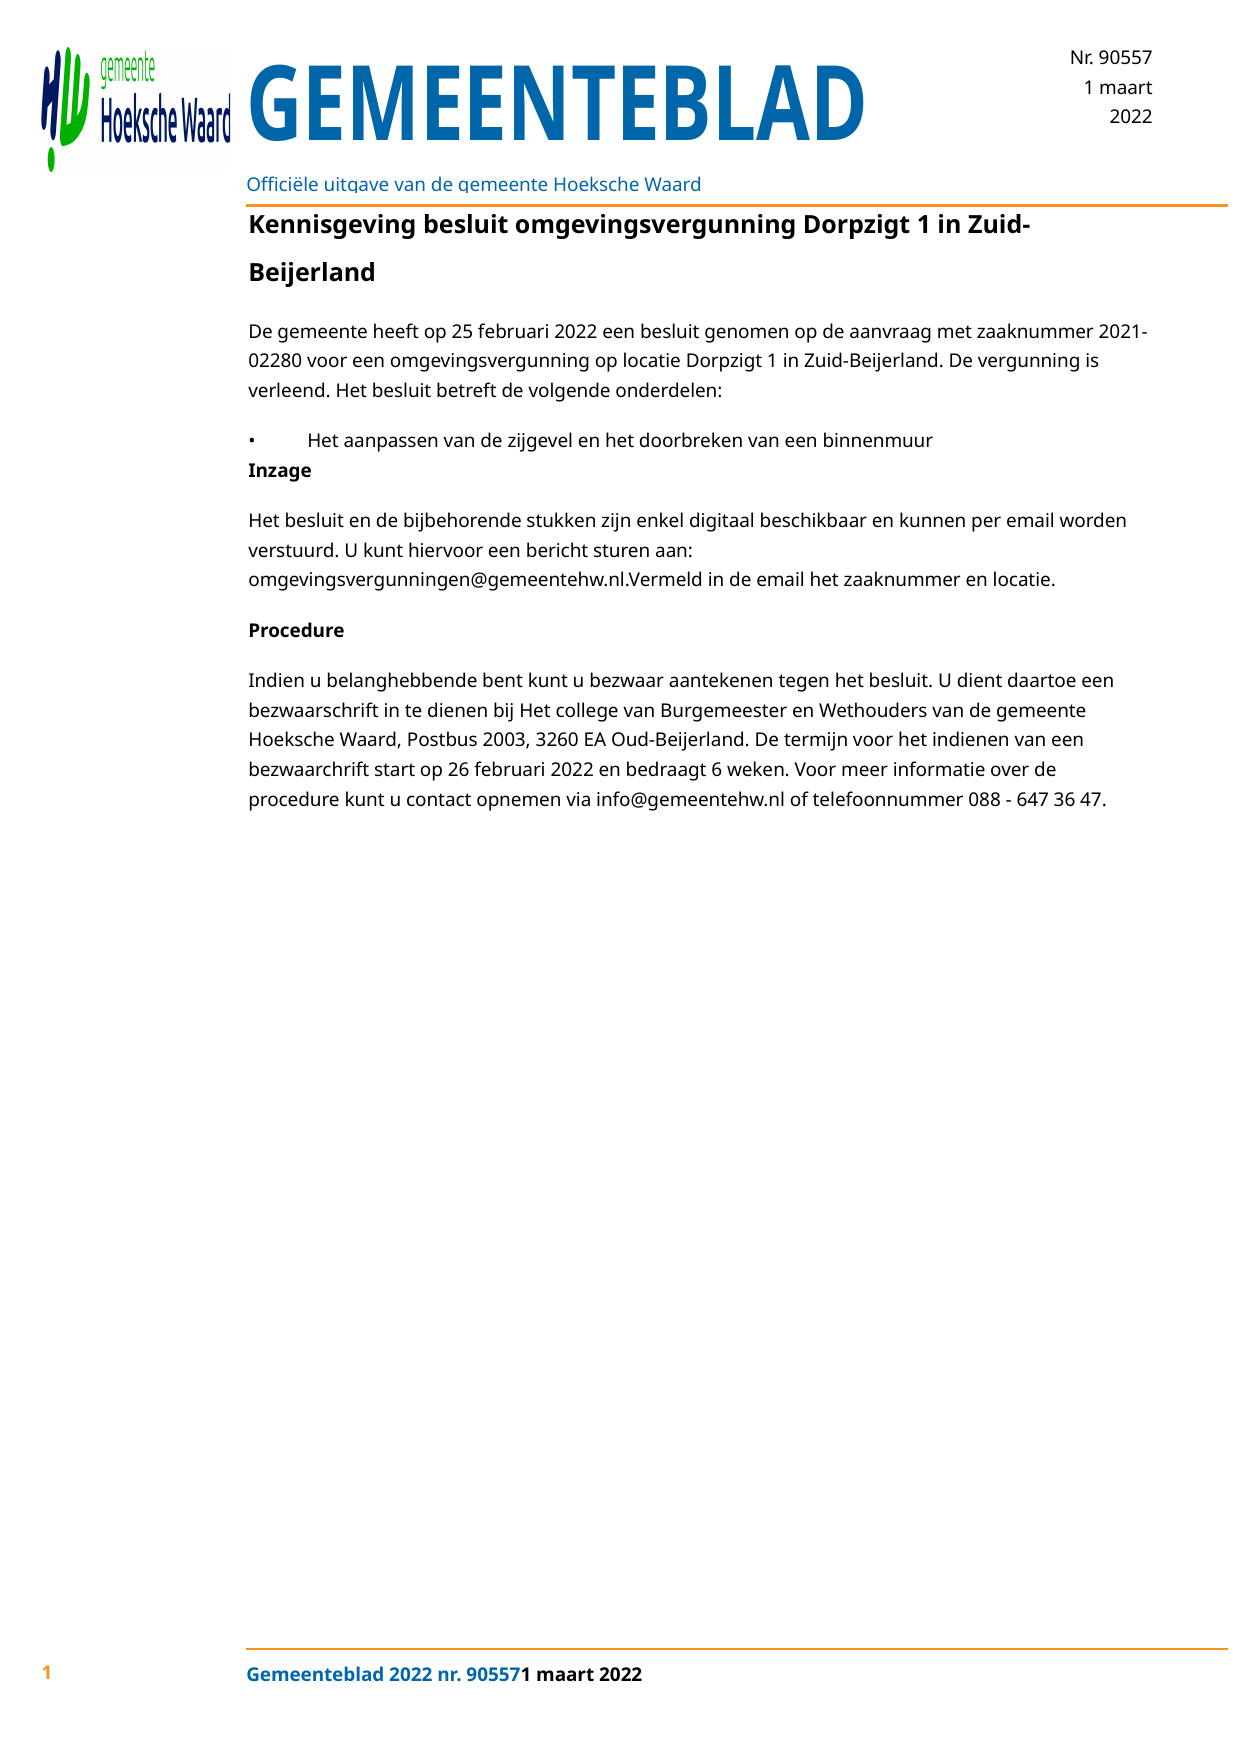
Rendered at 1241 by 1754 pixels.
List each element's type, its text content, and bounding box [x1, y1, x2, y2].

list Het aanpassen van de zijgevel en het doorbreken van een binnenmuur [248, 427, 1152, 453]
text Indien u belanghebbende bent kunt u bezwaar aantekenen tegen het besluit. U dient daartoe een bezwaarschrift in te dienen bij Het college van Burgemeester en Wethouders van de gemeente Hoeksche Waard, Postbus 2003, 3260 EA Oud-Beijerland. De termijn voor het indienen van een bezwaarchrift start op 26 februari 2022 en bedraagt 6 weken. Voor meer informatie over de procedure kunt u contact opnemen via info@gemeentehw.nl of telefoonnummer 088 - 647 36 47. [248, 667, 1152, 812]
text Het besluit en de bijbehorende stukken zijn enkel digitaal beschikbaar en kunnen per email worden verstuurd. U kunt hiervoor een bericht sturen aan: omgevingsvergunningen@gemeentehw.nl.Vermeld in de email het zaaknummer en locatie. [248, 507, 1152, 592]
text Kennisgeving besluit omgevingsvergunning Dorpzigt 1 in Zuid-Beijerland [248, 207, 1152, 288]
text Inzage [248, 457, 1152, 483]
text Procedure [248, 617, 1152, 643]
text De gemeente heeft op 25 februari 2022 een besluit genomen op de aanvraag met zaaknummer 2021-02280 voor een omgevingsvergunning op locatie Dorpzigt 1 in Zuid-Beijerland. De vergunning is verleend. Het besluit betreft de volgende onderdelen: [248, 318, 1152, 403]
picture [41, 47, 231, 172]
